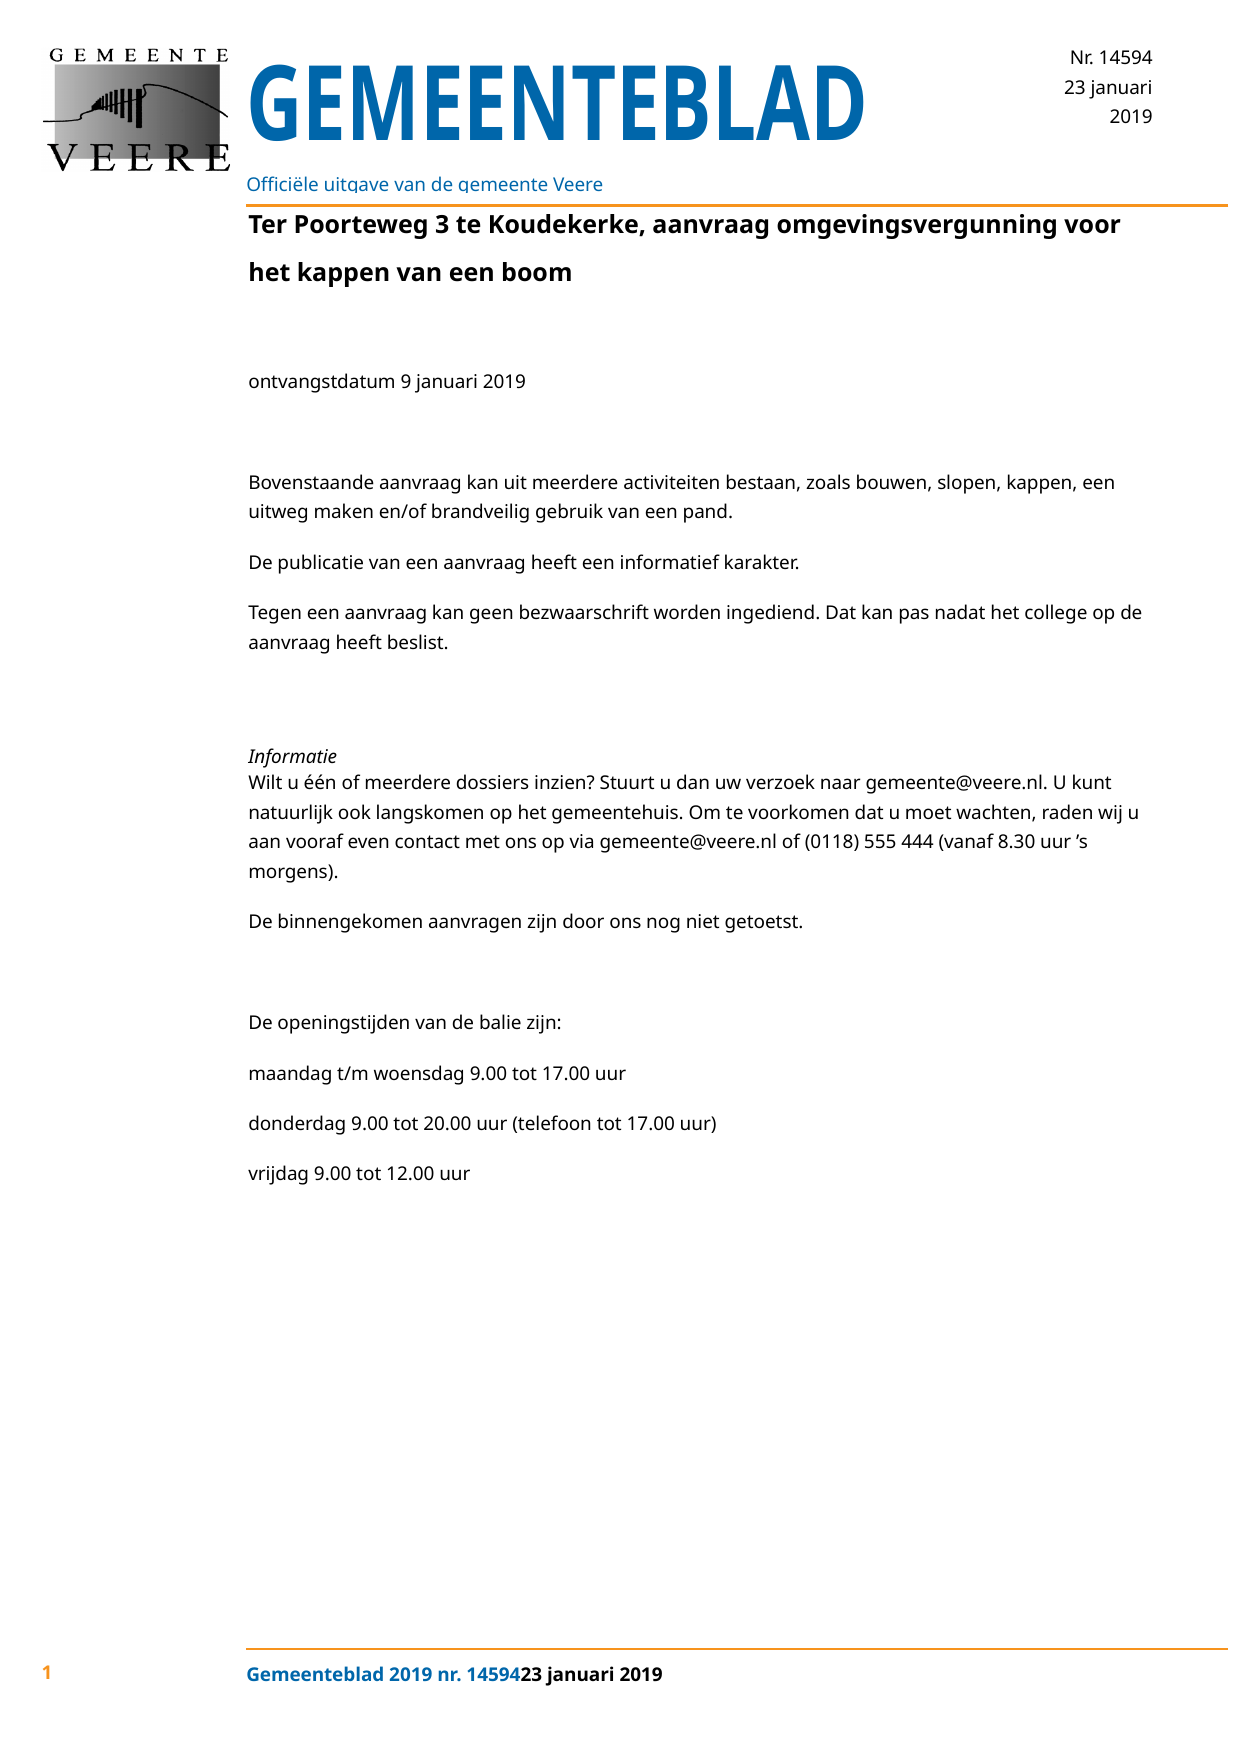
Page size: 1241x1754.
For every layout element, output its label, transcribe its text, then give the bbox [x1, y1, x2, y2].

text maandag t/m woensdag 9.00 tot 17.00 uur [248, 1060, 1152, 1085]
text Ter Poorteweg 3 te Koudekerke, aanvraag omgevingsvergunning voor het kappen van een boom [248, 207, 1152, 288]
text De publicatie van een aanvraag heeft een informatief karakter. [248, 549, 1152, 575]
text Bovenstaande aanvraag kan uit meerdere activiteiten bestaan, zoals bouwen, slopen, kappen, een uitweg maken en/of brandveilig gebruik van een pand. [248, 469, 1152, 524]
text De openingstijden van de balie zijn: [248, 1009, 1152, 1035]
text vrijdag 9.00 tot 12.00 uur [248, 1161, 1152, 1186]
text Informatie [248, 743, 1152, 769]
picture [41, 47, 231, 172]
text Wilt u één of meerdere dossiers inzien? Stuurt u dan uw verzoek naar gemeente@veere.nl. U kunt natuurlijk ook langskomen op het gemeentehuis. Om te voorkomen dat u moet wachten, raden wij u aan vooraf even contact met ons op via gemeente@veere.nl of (0118) 555 444 (vanaf 8.30 uur ’s morgens). [248, 769, 1152, 884]
text donderdag 9.00 tot 20.00 uur (telefoon tot 17.00 uur) [248, 1110, 1152, 1136]
text Tegen een aanvraag kan geen bezwaarschrift worden ingediend. Dat kan pas nadat het college op de aanvraag heeft beslist. [248, 599, 1152, 655]
text ontvangstdatum 9 januari 2019 [248, 368, 1152, 394]
text De binnengekomen aanvragen zijn door ons nog niet getoetst. [248, 908, 1152, 934]
